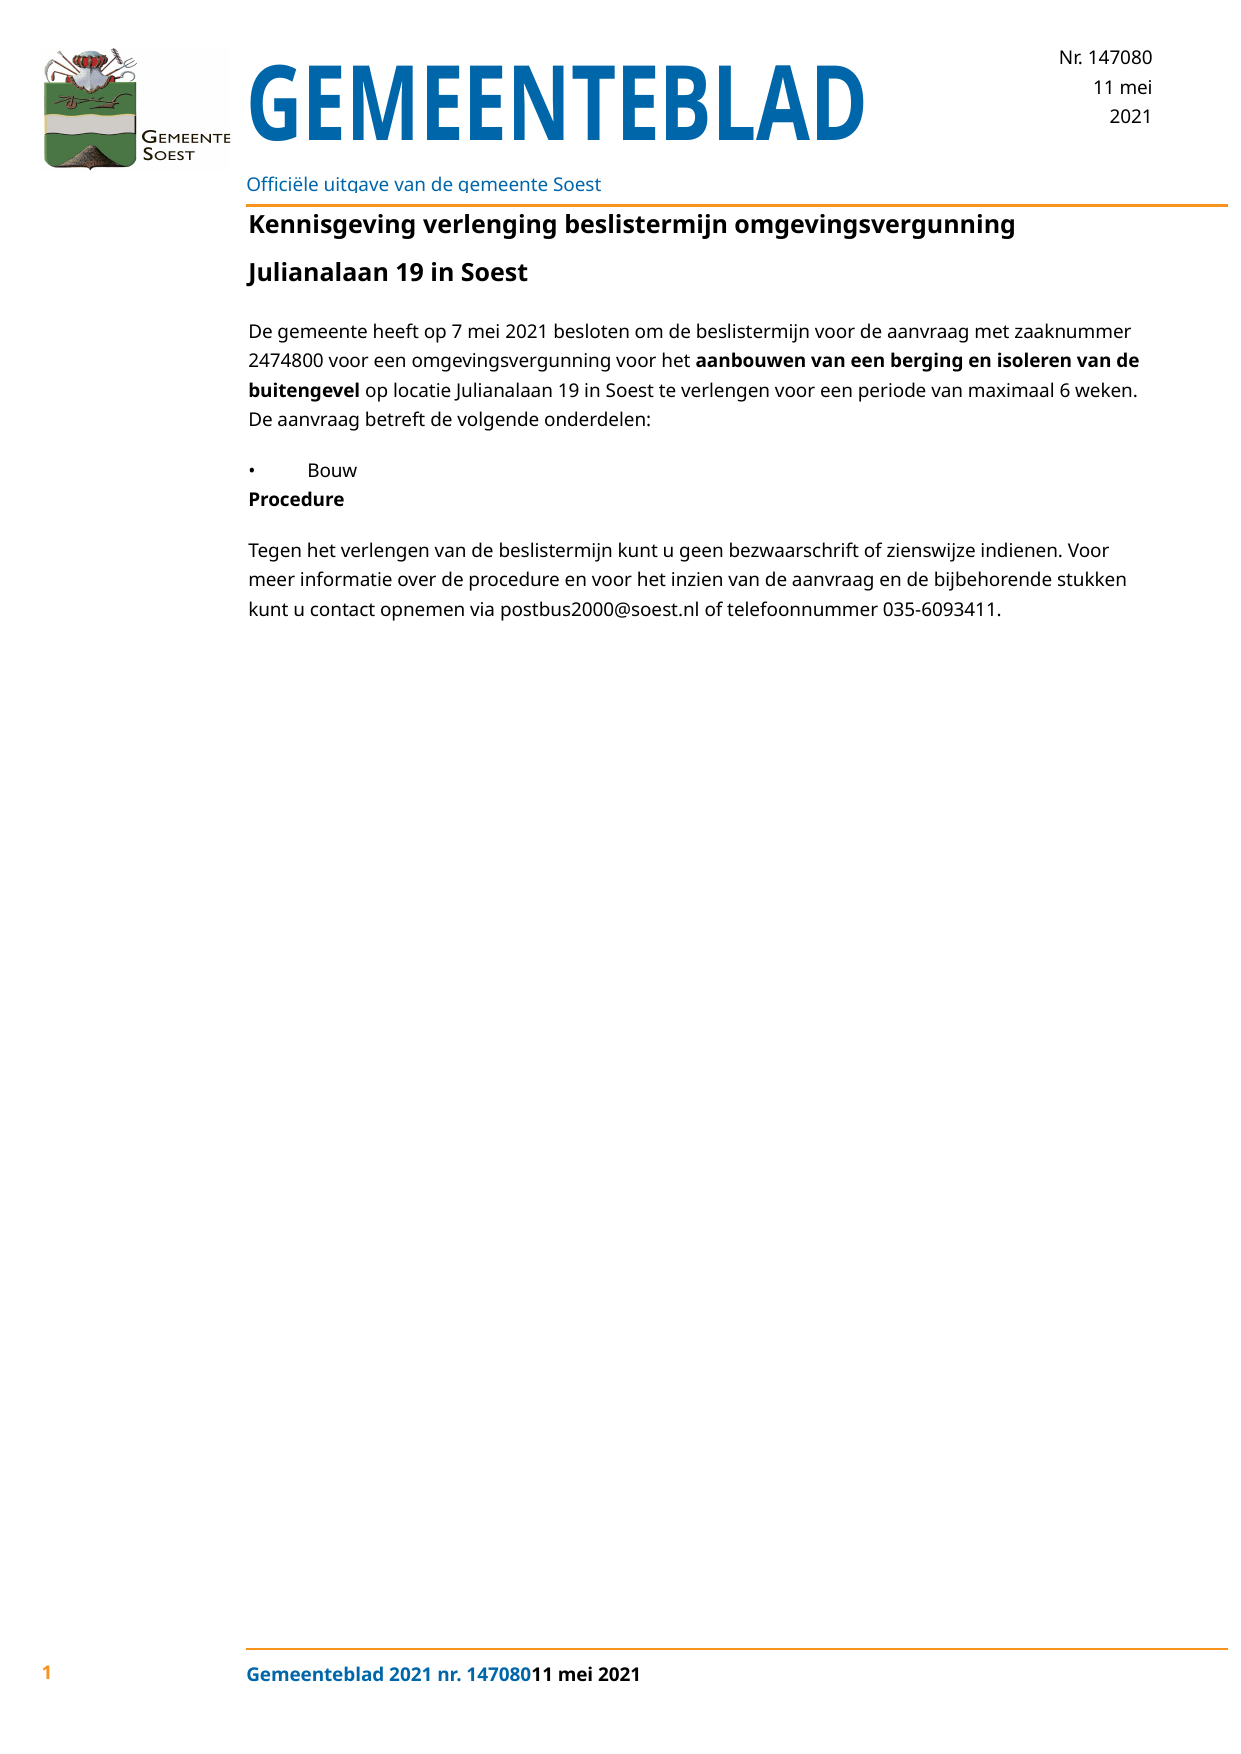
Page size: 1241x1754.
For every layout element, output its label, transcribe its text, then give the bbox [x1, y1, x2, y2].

picture [41, 47, 231, 172]
text Tegen het verlengen van de beslistermijn kunt u geen bezwaarschrift of zienswijze indienen. Voor meer informatie over de procedure en voor het inzien van de aanvraag en de bijbehorende stukken kunt u contact opnemen via postbus2000@soest.nl of telefoonnummer 035-6093411. [248, 537, 1152, 622]
text Procedure [248, 487, 1152, 512]
text De gemeente heeft op 7 mei 2021 besloten om de beslistermijn voor de aanvraag met zaaknummer 2474800 voor een omgevingsvergunning voor het aanbouwen van een berging en isoleren van de buitengevel op locatie Julianalaan 19 in Soest te verlengen voor een periode van maximaal 6 weken. De aanvraag betreft de volgende onderdelen: [248, 318, 1152, 432]
list Bouw [248, 457, 1152, 483]
text Kennisgeving verlenging beslistermijn omgevingsvergunning Julianalaan 19 in Soest [248, 207, 1152, 288]
